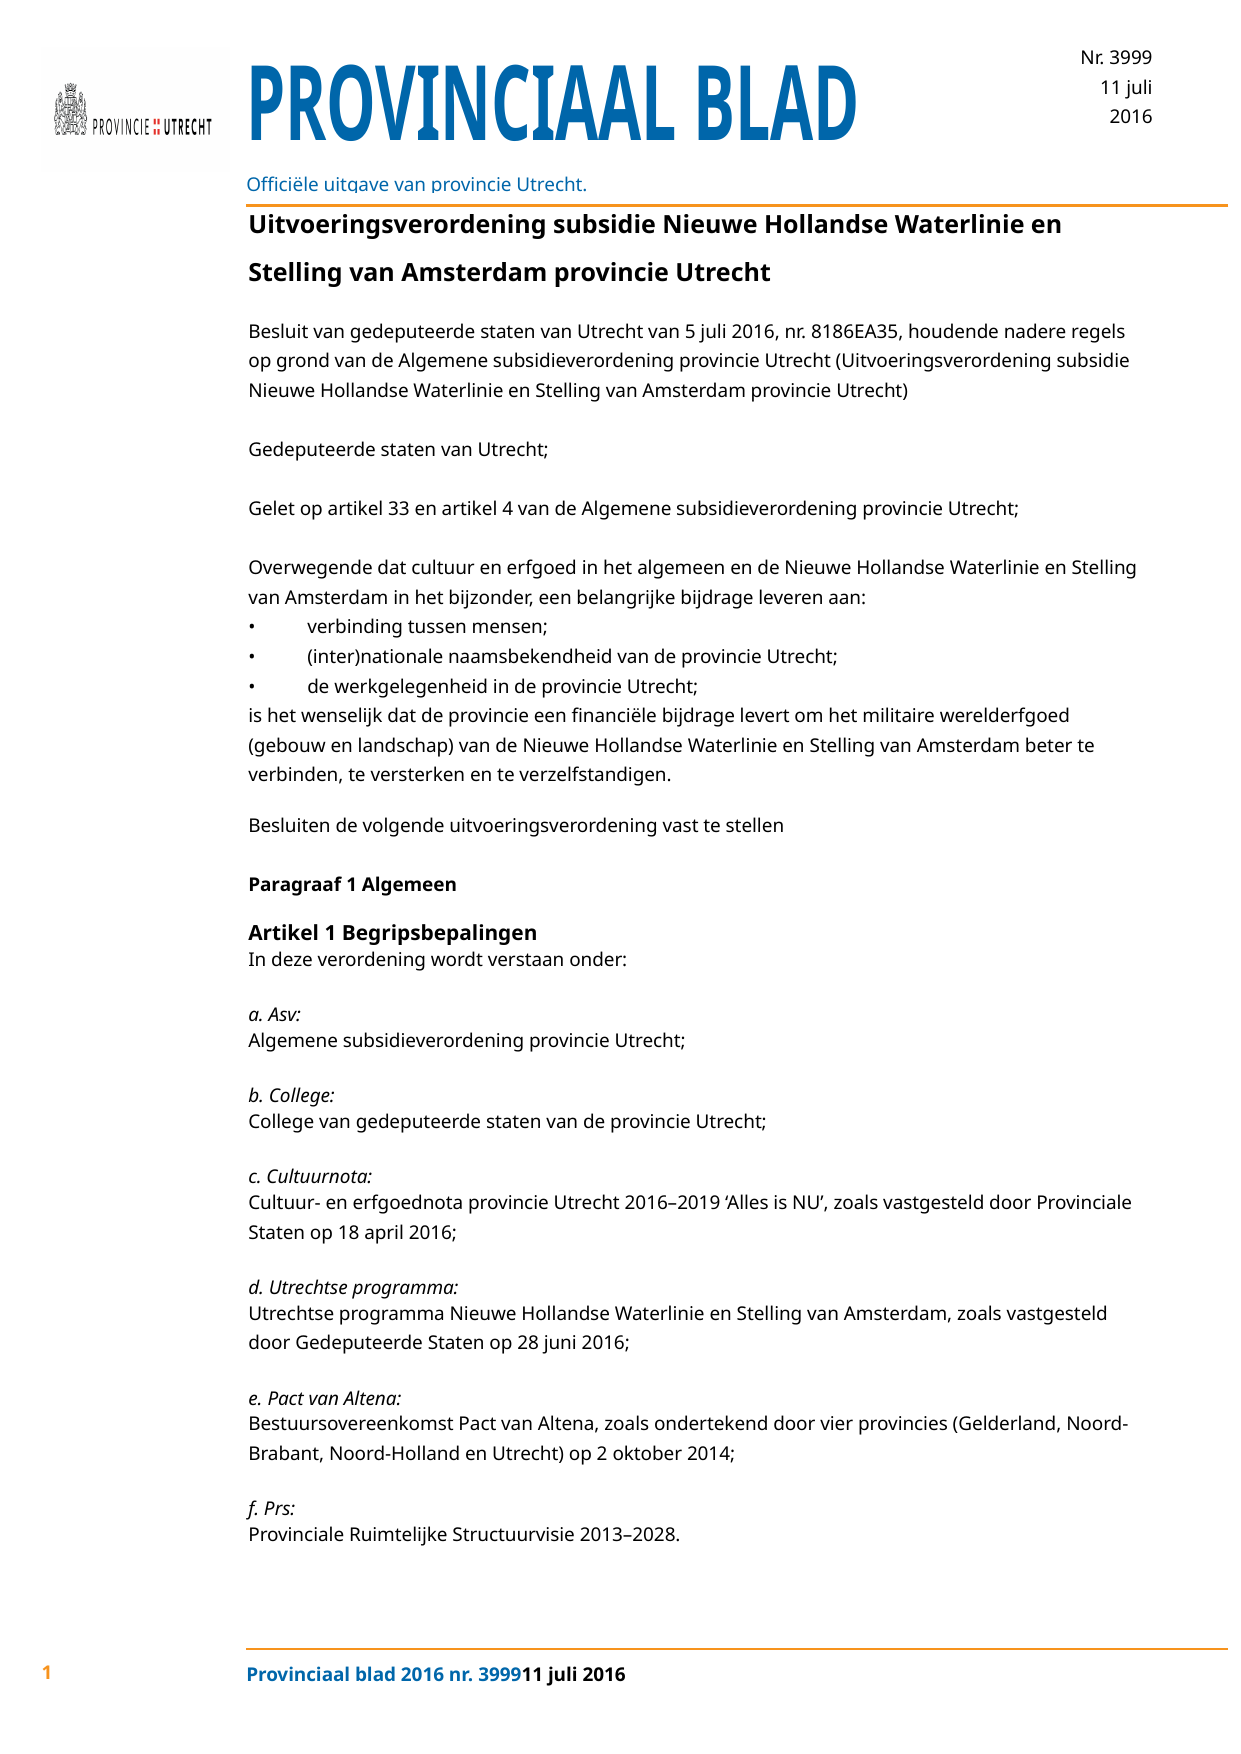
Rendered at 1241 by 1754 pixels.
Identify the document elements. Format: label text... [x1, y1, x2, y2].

text Gedeputeerde staten van Utrecht; [248, 436, 1152, 462]
picture [41, 47, 231, 172]
text Besluit van gedeputeerde staten van Utrecht van 5 juli 2016, nr. 8186EA35, houdende nadere regels op grond van de Algemene subsidieverordening provincie Utrecht (Uitvoeringsverordening subsidie Nieuwe Hollandse Waterlinie en Stelling van Amsterdam provincie Utrecht) [248, 318, 1152, 403]
text Algemene subsidieverordening provincie Utrecht; [248, 1027, 1152, 1053]
text e. Pact van Altena: [248, 1385, 1152, 1411]
text Paragraaf 1 Algemeen [248, 871, 1152, 897]
list verbinding tussen mensen; [248, 614, 1152, 639]
text Besluiten de volgende uitvoeringsverordening vast te stellen [248, 812, 1152, 838]
text f. Prs: [248, 1495, 1152, 1521]
text d. Utrechtse programma: [248, 1274, 1152, 1300]
text is het wenselijk dat de provincie een financiële bijdrage levert om het militaire werelderfgoed (gebouw en landschap) van de Nieuwe Hollandse Waterlinie en Stelling van Amsterdam beter te verbinden, te versterken en te verzelfstandigen. [248, 702, 1152, 787]
list (inter)nationale naamsbekendheid van de provincie Utrecht; [248, 643, 1152, 669]
text Uitvoeringsverordening subsidie Nieuwe Hollandse Waterlinie en Stelling van Amsterdam provincie Utrecht [248, 207, 1152, 288]
text Artikel 1 Begripsbepalingen [248, 918, 1152, 946]
text Cultuur- en erfgoednota provincie Utrecht 2016–2019 ‘Alles is NU’, zoals vastgesteld door Provinciale Staten op 18 april 2016; [248, 1189, 1152, 1244]
text Bestuursovereenkomst Pact van Altena, zoals ondertekend door vier provincies (Gelderland, Noord-Brabant, Noord-Holland en Utrecht) op 2 oktober 2014; [248, 1411, 1152, 1466]
text b. College: [248, 1082, 1152, 1108]
text c. Cultuurnota: [248, 1163, 1152, 1189]
text College van gedeputeerde staten van de provincie Utrecht; [248, 1108, 1152, 1134]
text In deze verordening wordt verstaan onder: [248, 946, 1152, 972]
text Provinciale Ruimtelijke Structuurvisie 2013–2028. [248, 1521, 1152, 1547]
list de werkgelegenheid in de provincie Utrecht; [248, 673, 1152, 699]
text a. Asv: [248, 1001, 1152, 1027]
text Utrechtse programma Nieuwe Hollandse Waterlinie en Stelling van Amsterdam, zoals vastgesteld door Gedeputeerde Staten op 28 juni 2016; [248, 1300, 1152, 1355]
text Gelet op artikel 33 en artikel 4 van de Algemene subsidieverordening provincie Utrecht; [248, 495, 1152, 521]
text Overwegende dat cultuur en erfgoed in het algemeen en de Nieuwe Hollandse Waterlinie en Stelling van Amsterdam in het bijzonder, een belangrijke bijdrage leveren aan: [248, 554, 1152, 610]
